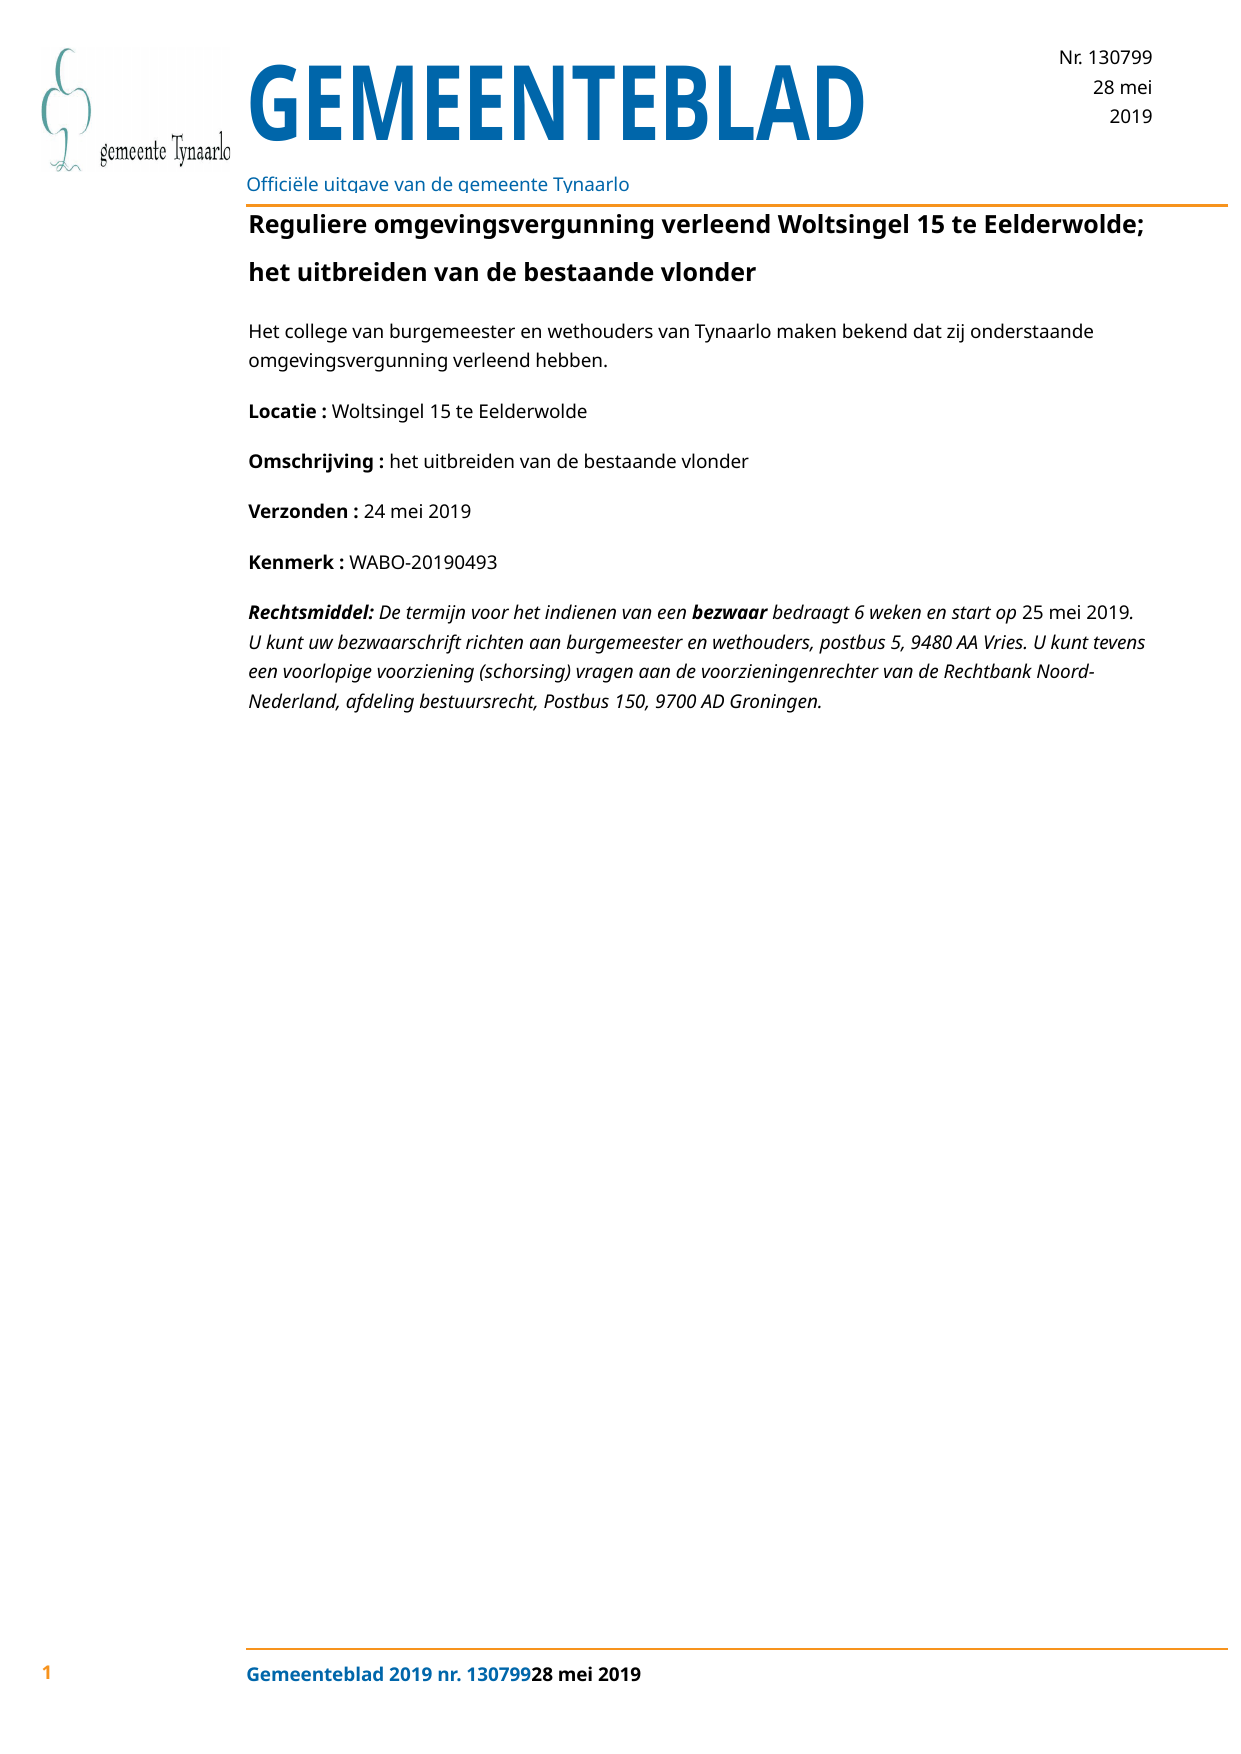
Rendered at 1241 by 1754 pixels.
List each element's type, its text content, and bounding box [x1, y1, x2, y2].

text Locatie : Woltsingel 15 te Eelderwolde [248, 398, 1152, 424]
text Het college van burgemeester en wethouders van Tynaarlo maken bekend dat zij onderstaande omgevingsvergunning verleend hebben. [248, 318, 1152, 373]
text Omschrijving : het uitbreiden van de bestaande vlonder [248, 448, 1152, 474]
picture [41, 47, 231, 172]
text Kenmerk : WABO-20190493 [248, 549, 1152, 575]
text Reguliere omgevingsvergunning verleend Woltsingel 15 te Eelderwolde; het uitbreiden van de bestaande vlonder [248, 207, 1152, 288]
text Verzonden : 24 mei 2019 [248, 499, 1152, 524]
text Rechtsmiddel: De termijn voor het indienen van een bezwaar bedraagt 6 weken en start op 25 mei 2019. U kunt uw bezwaarschrift richten aan burgemeester en wethouders, postbus 5, 9480 AA Vries. U kunt tevens een voorlopige voorziening (schorsing) vragen aan de voorzieningenrechter van de Rechtbank Noord-Nederland, afdeling bestuursrecht, Postbus 150, 9700 AD Groningen. [248, 599, 1152, 714]
